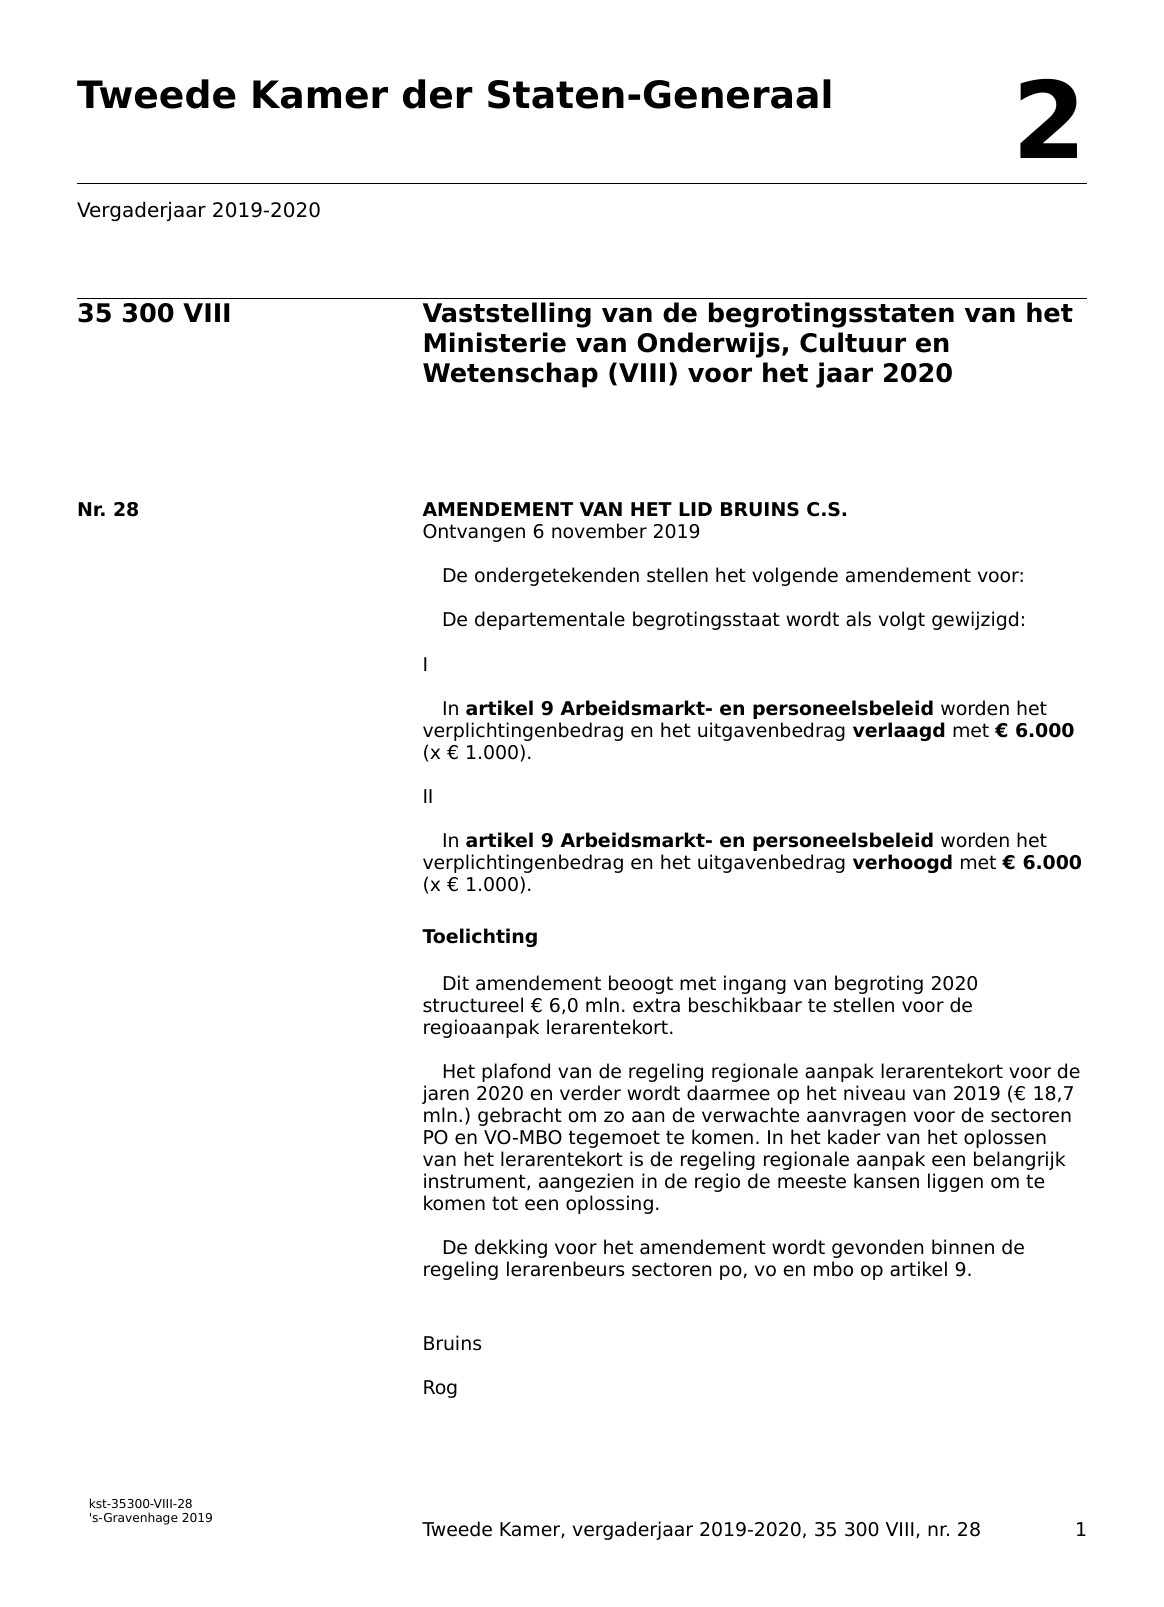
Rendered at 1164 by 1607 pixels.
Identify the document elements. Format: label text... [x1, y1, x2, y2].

text Het plafond van de regeling regionale aanpak lerarentekort voor de jaren 2020 en verder wordt daarmee op het niveau van 2019 (€ 18,7 mln.) gebracht om zo aan de verwachte aanvragen voor de sectoren PO en VO-MBO tegemoet te komen. In het kader van het oplossen van het lerarentekort is de regeling regionale aanpak een belangrijk instrument, aangezien in de regio de meeste kansen liggen om te komen tot een oplossing. [422, 1061, 1087, 1215]
subtitle Toelichting [422, 926, 1087, 948]
text In artikel 9 Arbeidsmarkt- en personeelsbeleid worden het verplichtingenbedrag en het uitgavenbedrag verhoogd met € 6.000 (x € 1.000). [422, 830, 1087, 896]
text 's-Gravenhage 2019 [88, 1511, 323, 1525]
text Ontvangen 6 november 2019 [422, 521, 1087, 543]
text Dit amendement beoogt met ingang van begroting 2020 structureel € 6,0 mln. extra beschikbaar te stellen voor de regioaanpak lerarentekort. [422, 973, 1087, 1039]
text De ondergetekenden stellen het volgende amendement voor: [422, 565, 1087, 587]
table_cell Vergaderjaar 2019-2020 [77, 184, 1087, 298]
text I [422, 653, 1087, 676]
text De dekking voor het amendement wordt gevonden binnen de regeling lerarenbeurs sectoren po, vo en mbo op artikel 9. [422, 1237, 1087, 1281]
table_header Tweede Kamer der Staten-Generaal [77, 59, 886, 183]
text De departementale begrotingsstaat wordt als volgt gewijzigd: [422, 609, 1087, 631]
text II [422, 786, 1087, 808]
text Bruins Rog [422, 1311, 1087, 1421]
table_header 2 [886, 59, 1087, 183]
text kst-35300-VIII-28 [88, 1497, 323, 1511]
subtitle Nr. 28 AMENDEMENT VAN HET LID BRUINS C.S. [77, 499, 1087, 521]
subtitle 35 300 VIII Vaststelling van de begrotingsstaten van het Ministerie van Onderwijs, Cultuur en Wetenschap (VIII) voor het jaar 2020 [77, 299, 1087, 388]
text In artikel 9 Arbeidsmarkt- en personeelsbeleid worden het verplichtingenbedrag en het uitgavenbedrag verlaagd met € 6.000 (x € 1.000). [422, 698, 1087, 764]
